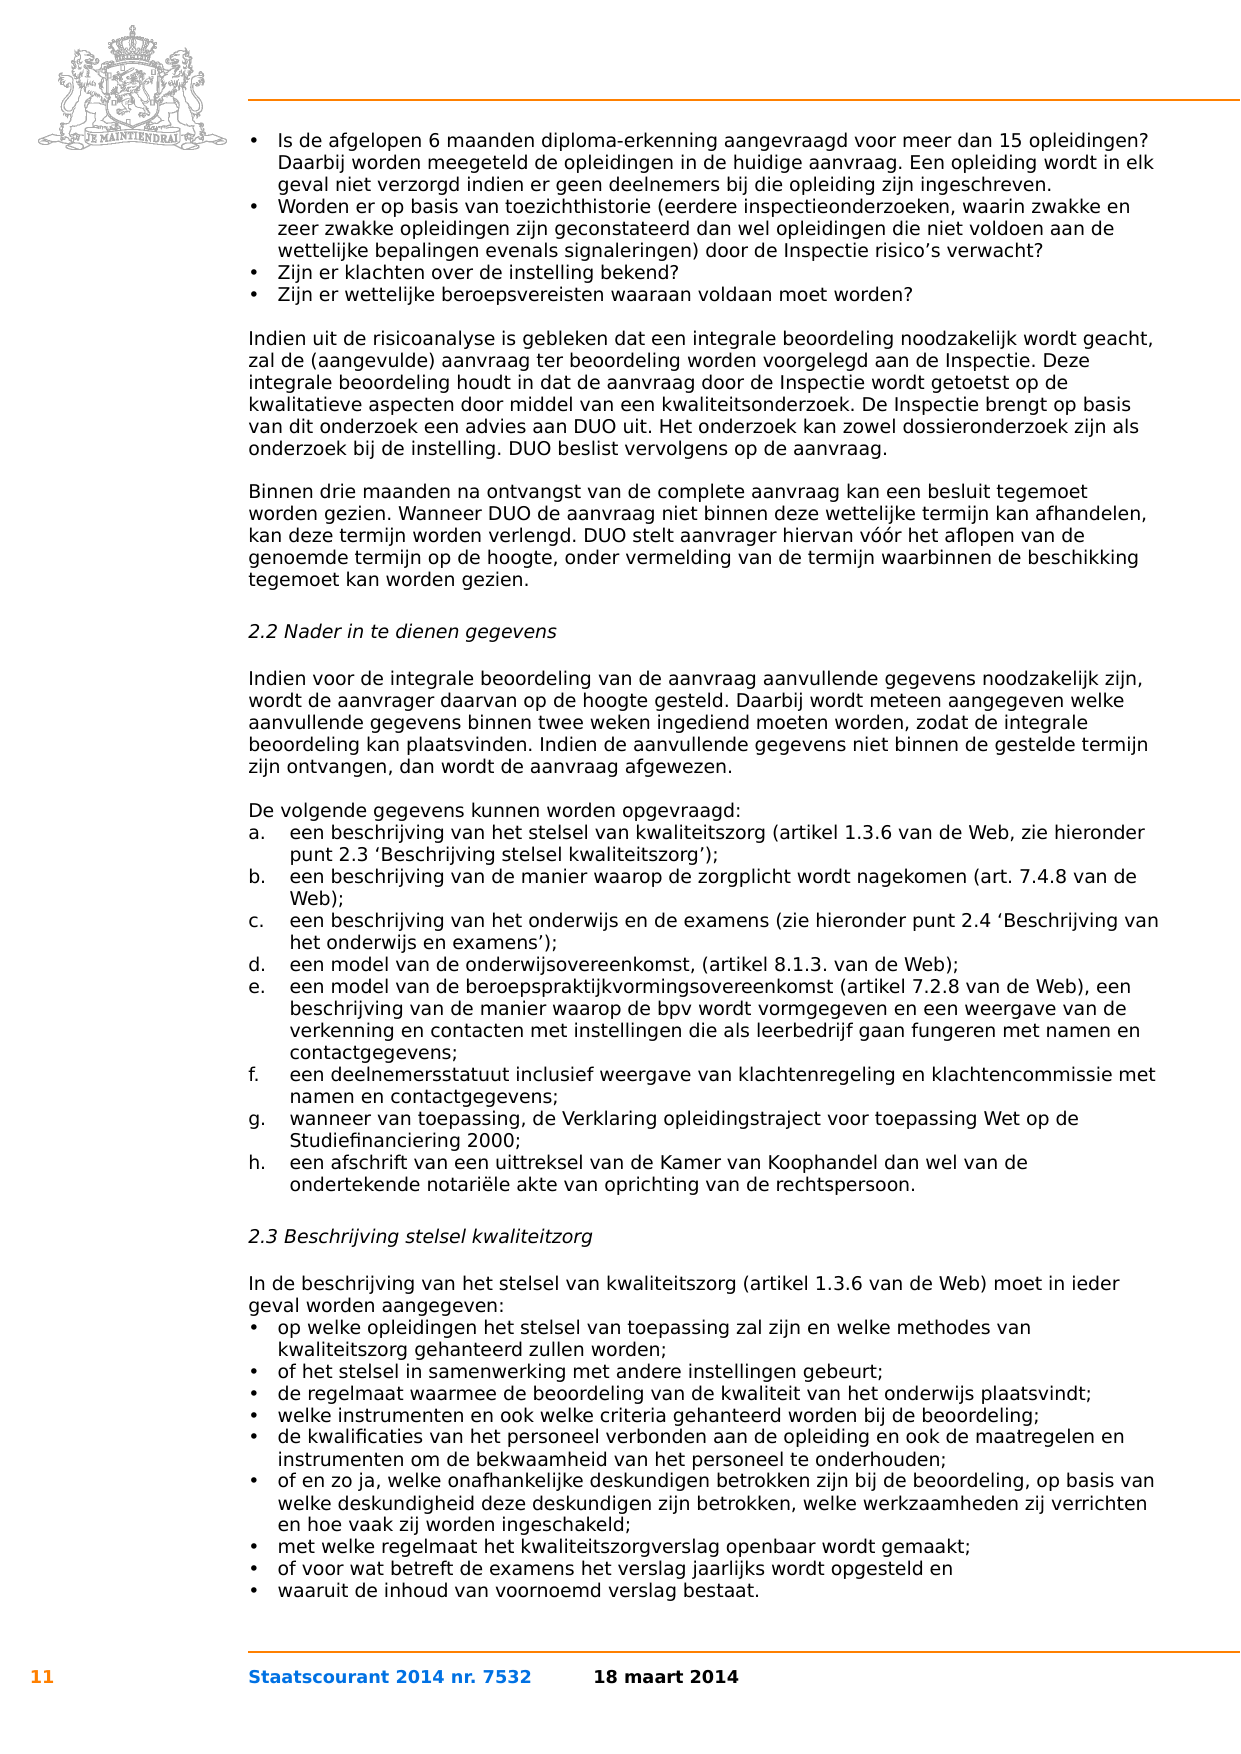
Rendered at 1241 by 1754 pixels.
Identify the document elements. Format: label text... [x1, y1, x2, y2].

text Indien voor de integrale beoordeling van de aanvraag aanvullende gegevens noodzakelijk zijn, wordt de aanvrager daarvan op de hoogte gesteld. Daarbij wordt meteen aangegeven welke aanvullende gegevens binnen twee weken ingediend moeten worden, zodat de integrale beoordeling kan plaatsvinden. Indien de aanvullende gegevens niet binnen de gestelde termijn zijn ontvangen, dan wordt de aanvraag afgewezen. [248, 668, 1163, 778]
text • Zijn er wettelijke beroepsvereisten waaraan voldaan moet worden? [248, 284, 1163, 306]
text • de kwalificaties van het personeel verbonden aan de opleiding en ook de maatregelen en instrumenten om de bekwaamheid van het personeel te onderhouden; [248, 1426, 1163, 1470]
text • of voor wat betreft de examens het verslag jaarlijks wordt opgesteld en [248, 1558, 1163, 1580]
text • de regelmaat waarmee de beoordeling van de kwaliteit van het onderwijs plaatsvindt; [248, 1382, 1163, 1404]
text b. een beschrijving van de manier waarop de zorgplicht wordt nagekomen (art. 7.4.8 van de Web); [248, 866, 1163, 910]
text Indien uit de risicoanalyse is gebleken dat een integrale beoordeling noodzakelijk wordt geacht, zal de (aangevulde) aanvraag ter beoordeling worden voorgelegd aan de Inspectie. Deze integrale beoordeling houdt in dat de aanvraag door de Inspectie wordt getoetst op de kwalitatieve aspecten door middel van een kwaliteitsonderzoek. De Inspectie brengt op basis van dit onderzoek een advies aan DUO uit. Het onderzoek kan zowel dossieronderzoek zijn als onderzoek bij de instelling. DUO beslist vervolgens op de aanvraag. [248, 328, 1163, 459]
text De volgende gegevens kunnen worden opgevraagd: [248, 800, 1163, 822]
text • Is de afgelopen 6 maanden diploma-erkenning aangevraagd voor meer dan 15 opleidingen? Daarbij worden meegeteld de opleidingen in de huidige aanvraag. Een opleiding wordt in elk geval niet verzorgd indien er geen deelnemers bij die opleiding zijn ingeschreven. [248, 130, 1163, 196]
subtitle 2.3 Beschrijving stelsel kwaliteitzorg [248, 1226, 1163, 1248]
text • of het stelsel in samenwerking met andere instellingen gebeurt; [248, 1361, 1163, 1382]
text In de beschrijving van het stelsel van kwaliteitszorg (artikel 1.3.6 van de Web) moet in ieder geval worden aangegeven: [248, 1273, 1163, 1317]
text h. een afschrift van een uittreksel van de Kamer van Koophandel dan wel van de ondertekende notariële akte van oprichting van de rechtspersoon. [248, 1152, 1163, 1196]
text • Worden er op basis van toezichthistorie (eerdere inspectieonderzoeken, waarin zwakke en zeer zwakke opleidingen zijn geconstateerd dan wel opleidingen die niet voldoen aan de wettelijke bepalingen evenals signaleringen) door de Inspectie risico’s verwacht? [248, 196, 1163, 262]
text f. een deelnemersstatuut inclusief weergave van klachtenregeling en klachtencommissie met namen en contactgegevens; [248, 1064, 1163, 1108]
text • op welke opleidingen het stelsel van toepassing zal zijn en welke methodes van kwaliteitszorg gehanteerd zullen worden; [248, 1317, 1163, 1361]
text g. wanneer van toepassing, de Verklaring opleidingstraject voor toepassing Wet op de Studiefinanciering 2000; [248, 1108, 1163, 1152]
text • waaruit de inhoud van voornoemd verslag bestaat. [248, 1580, 1163, 1602]
text Binnen drie maanden na ontvangst van de complete aanvraag kan een besluit tegemoet worden gezien. Wanneer DUO de aanvraag niet binnen deze wettelijke termijn kan afhandelen, kan deze termijn worden verlengd. DUO stelt aanvrager hiervan vóór het aflopen van de genoemde termijn op de hoogte, onder vermelding van de termijn waarbinnen de beschikking tegemoet kan worden gezien. [248, 481, 1163, 591]
text c. een beschrijving van het onderwijs en de examens (zie hieronder punt 2.4 ‘Beschrijving van het onderwijs en examens’); [248, 910, 1163, 954]
text • Zijn er klachten over de instelling bekend? [248, 262, 1163, 284]
text • of en zo ja, welke onafhankelijke deskundigen betrokken zijn bij de beoordeling, op basis van welke deskundigheid deze deskundigen zijn betrokken, welke werkzaamheden zij verrichten en hoe vaak zij worden ingeschakeld; [248, 1470, 1163, 1536]
text • met welke regelmaat het kwaliteitszorgverslag openbaar wordt gemaakt; [248, 1536, 1163, 1558]
picture [38, 25, 227, 150]
text e. een model van de beroepspraktijkvormingsovereenkomst (artikel 7.2.8 van de Web), een beschrijving van de manier waarop de bpv wordt vormgegeven en een weergave van de verkenning en contacten met instellingen die als leerbedrijf gaan fungeren met namen en contactgegevens; [248, 976, 1163, 1064]
text a. een beschrijving van het stelsel van kwaliteitszorg (artikel 1.3.6 van de Web, zie hieronder punt 2.3 ‘Beschrijving stelsel kwaliteitszorg’); [248, 822, 1163, 866]
text d. een model van de onderwijsovereenkomst, (artikel 8.1.3. van de Web); [248, 954, 1163, 976]
subtitle 2.2 Nader in te dienen gegevens [248, 621, 1163, 643]
text • welke instrumenten en ook welke criteria gehanteerd worden bij de beoordeling; [248, 1404, 1163, 1426]
